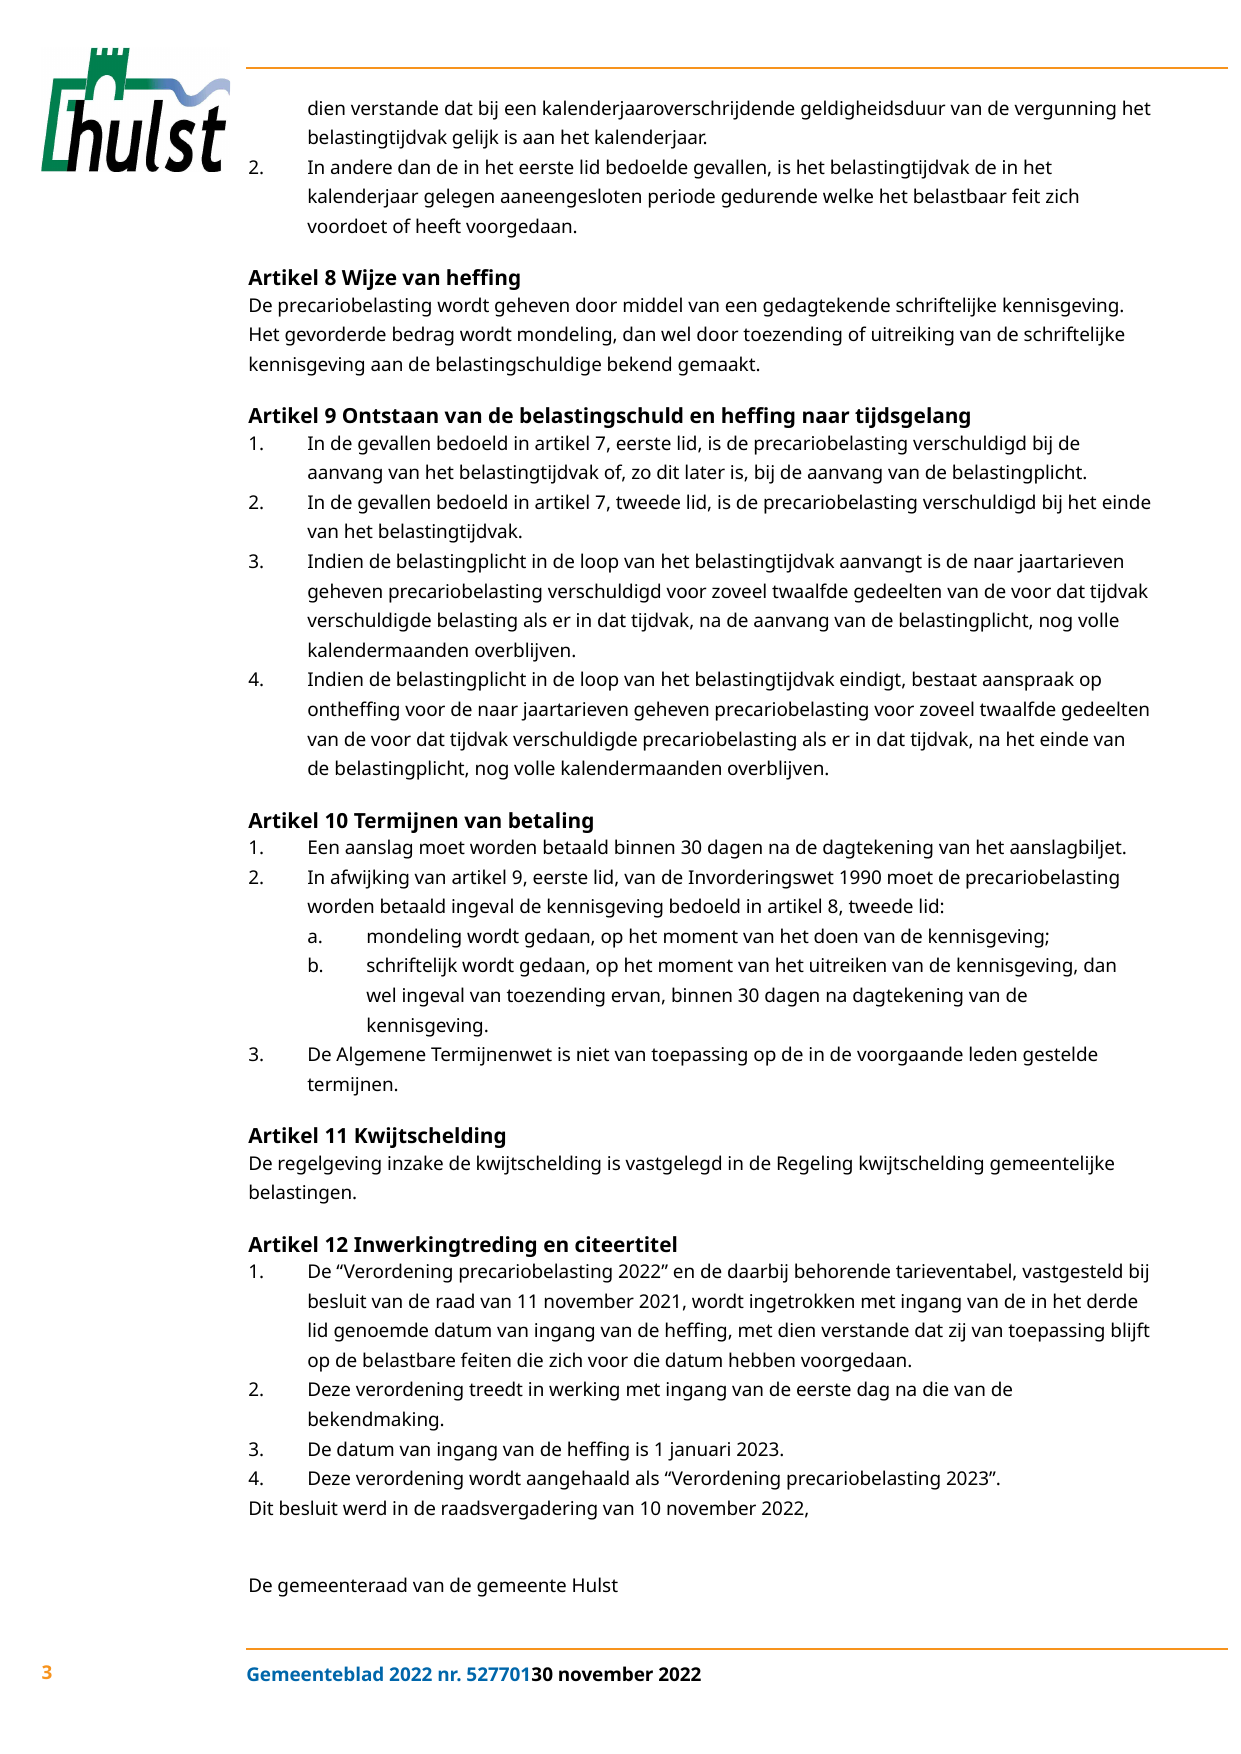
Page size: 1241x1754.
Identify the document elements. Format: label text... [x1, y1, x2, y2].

list Een aanslag moet worden betaald binnen 30 dagen na de dagtekening van het aanslagbiljet. [248, 834, 1152, 860]
list Deze verordening wordt aangehaald als “Verordening precariobelasting 2023”. [248, 1465, 1152, 1491]
list Deze verordening treedt in werking met ingang van de eerste dag na die van de bekendmaking. [248, 1377, 1152, 1432]
list In afwijking van artikel 9, eerste lid, van de Invorderingswet 1990 moet de precariobelasting worden betaald ingeval de kennisgeving bedoeld in artikel 8, tweede lid: [248, 864, 1152, 919]
text Artikel 10 Termijnen van betaling [248, 806, 1152, 834]
text Artikel 9 Ontstaan van de belastingschuld en heffing naar tijdsgelang [248, 402, 1152, 430]
list De datum van ingang van de heffing is 1 januari 2023. [248, 1436, 1152, 1461]
list mondeling wordt gedaan, op het moment van het doen van de kennisgeving; [307, 923, 1152, 949]
list schriftelijk wordt gedaan, op het moment van het uitreiken van de kennisgeving, dan wel ingeval van toezending ervan, binnen 30 dagen na dagtekening van de kennisgeving. [307, 953, 1152, 1037]
text Artikel 11 Kwijtschelding [248, 1121, 1152, 1150]
text Dit besluit werd in de raadsvergadering van 10 november 2022, [248, 1495, 1152, 1521]
list In andere dan de in het eerste lid bedoelde gevallen, is het belastingtijdvak de in het kalenderjaar gelegen aaneengesloten periode gedurende welke het belastbaar feit zich voordoet of heeft voorgedaan. [248, 154, 1152, 239]
list In de gevallen bedoeld in artikel 7, eerste lid, is de precariobelasting verschuldigd bij de aanvang van het belastingtijdvak of, zo dit later is, bij de aanvang van de belastingplicht. [248, 430, 1152, 485]
list Indien de belastingplicht in de loop van het belastingtijdvak eindigt, bestaat aanspraak op ontheffing voor de naar jaartarieven geheven precariobelasting voor zoveel twaalfde gedeelten van de voor dat tijdvak verschuldigde precariobelasting als er in dat tijdvak, na het einde van de belastingplicht, nog volle kalendermaanden overblijven. [248, 667, 1152, 781]
list De Algemene Termijnenwet is niet van toepassing op de in de voorgaande leden gestelde termijnen. [248, 1041, 1152, 1097]
text De gemeenteraad van de gemeente Hulst [248, 1572, 1152, 1598]
text De precariobelasting wordt geheven door middel van een gedagtekende schriftelijke kennisgeving. Het gevorderde bedrag wordt mondeling, dan wel door toezending of uitreiking van de schriftelijke kennisgeving aan de belastingschuldige bekend gemaakt. [248, 292, 1152, 377]
list In de gevallen bedoeld in artikel 7, tweede lid, is de precariobelasting verschuldigd bij het einde van het belastingtijdvak. [248, 489, 1152, 544]
list dien verstande dat bij een kalenderjaaroverschrijdende geldigheidsduur van de vergunning het belastingtijdvak gelijk is aan het kalenderjaar. [248, 95, 1152, 150]
list De “Verordening precariobelasting 2022” en de daarbij behorende tarieventabel, vastgesteld bij besluit van de raad van 11 november 2021, wordt ingetrokken met ingang van de in het derde lid genoemde datum van ingang van de heffing, met dien verstande dat zij van toepassing blijft op de belastbare feiten die zich voor die datum hebben voorgedaan. [248, 1258, 1152, 1373]
picture [41, 47, 231, 172]
text Artikel 12 Inwerkingtreding en citeertitel [248, 1230, 1152, 1258]
text De regelgeving inzake de kwijtschelding is vastgelegd in de Regeling kwijtschelding gemeentelijke belastingen. [248, 1150, 1152, 1205]
list Indien de belastingplicht in de loop van het belastingtijdvak aanvangt is de naar jaartarieven geheven precariobelasting verschuldigd voor zoveel twaalfde gedeelten van de voor dat tijdvak verschuldigde belasting als er in dat tijdvak, na de aanvang van de belastingplicht, nog volle kalendermaanden overblijven. [248, 548, 1152, 663]
text Artikel 8 Wijze van heffing [248, 263, 1152, 292]
